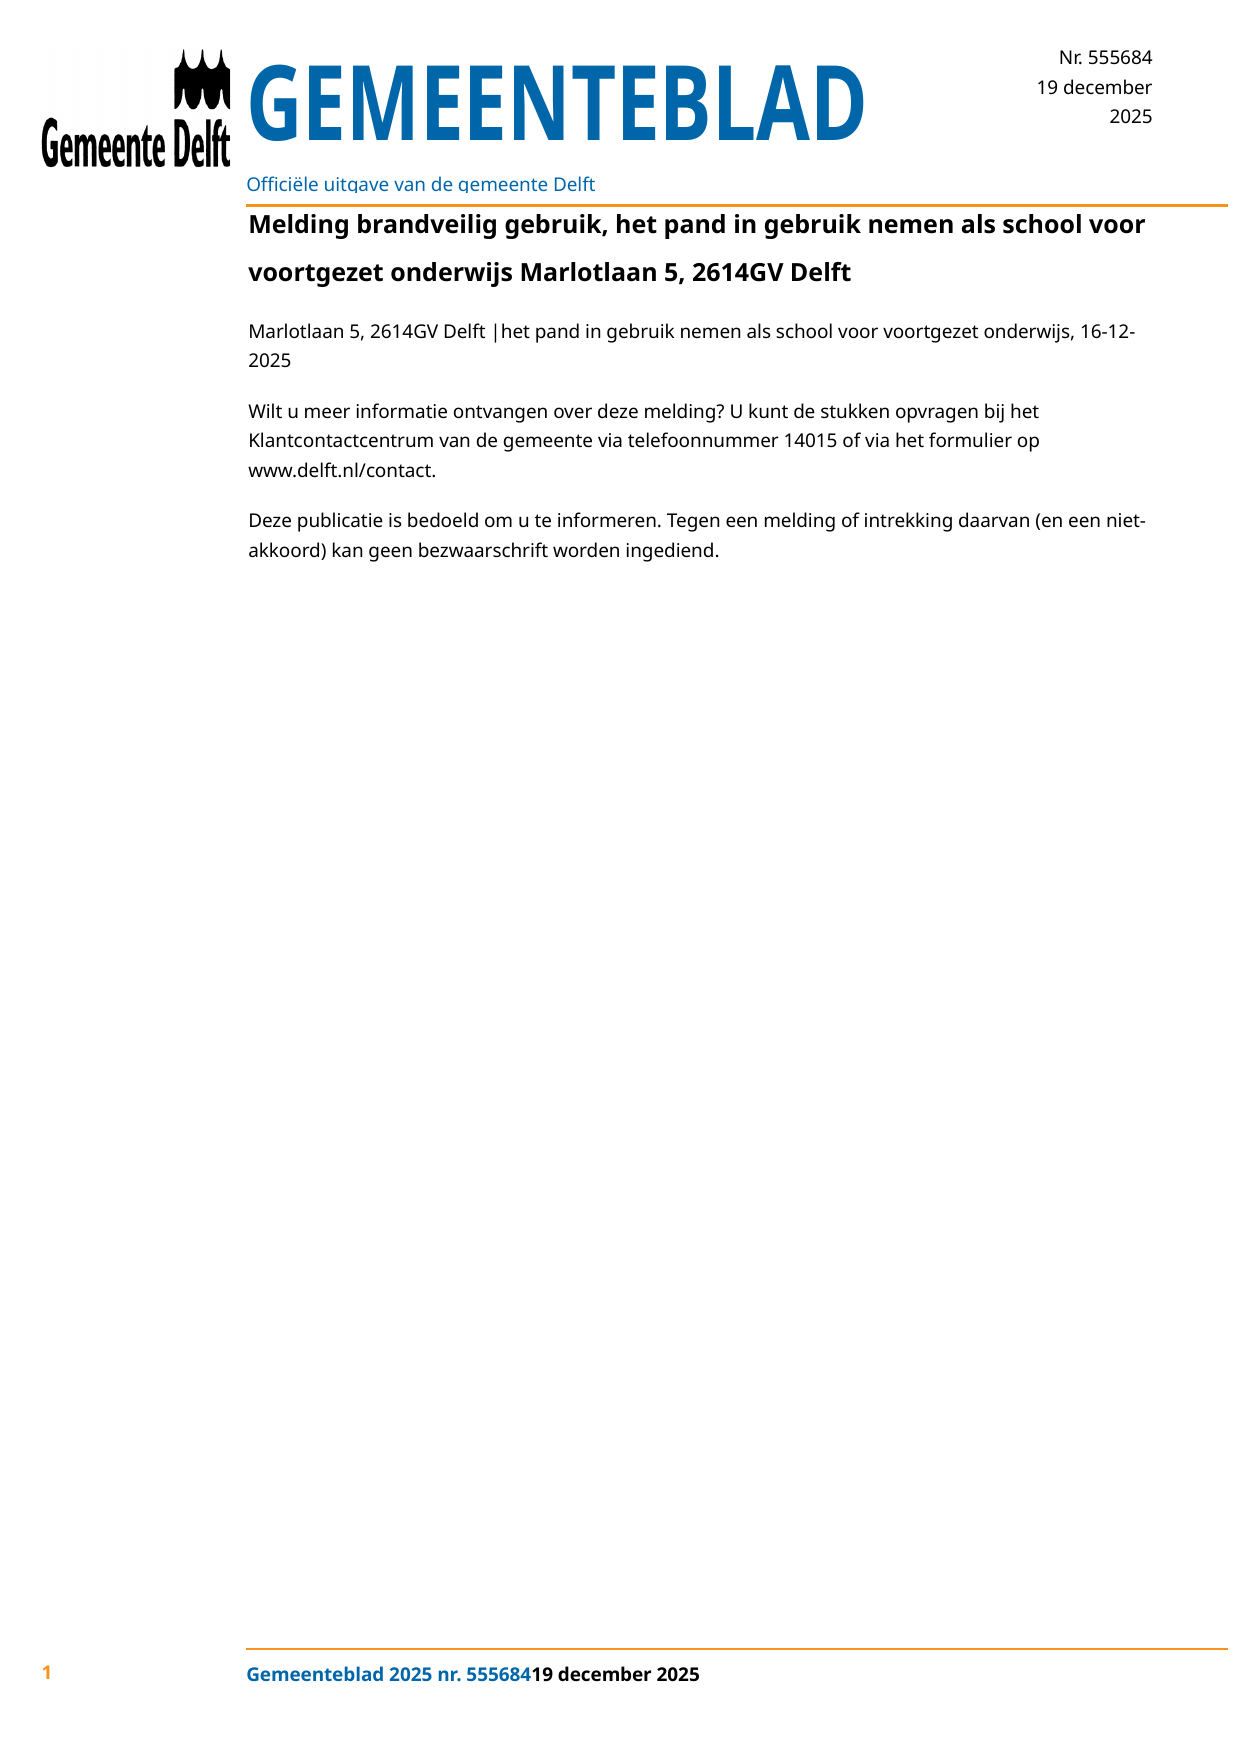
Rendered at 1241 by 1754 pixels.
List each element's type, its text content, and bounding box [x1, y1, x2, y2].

text Marlotlaan 5, 2614GV Delft |het pand in gebruik nemen als school voor voortgezet onderwijs, 16-12-2025 [248, 318, 1152, 373]
picture [41, 47, 231, 172]
text Wilt u meer informatie ontvangen over deze melding? U kunt de stukken opvragen bij het Klantcontactcentrum van de gemeente via telefoonnummer 14015 of via het formulier op www.delft.nl/contact. [248, 398, 1152, 483]
text Melding brandveilig gebruik, het pand in gebruik nemen als school voor voortgezet onderwijs Marlotlaan 5, 2614GV Delft [248, 207, 1152, 288]
text Deze publicatie is bedoeld om u te informeren. Tegen een melding of intrekking daarvan (en een niet-akkoord) kan geen bezwaarschrift worden ingediend. [248, 507, 1152, 563]
